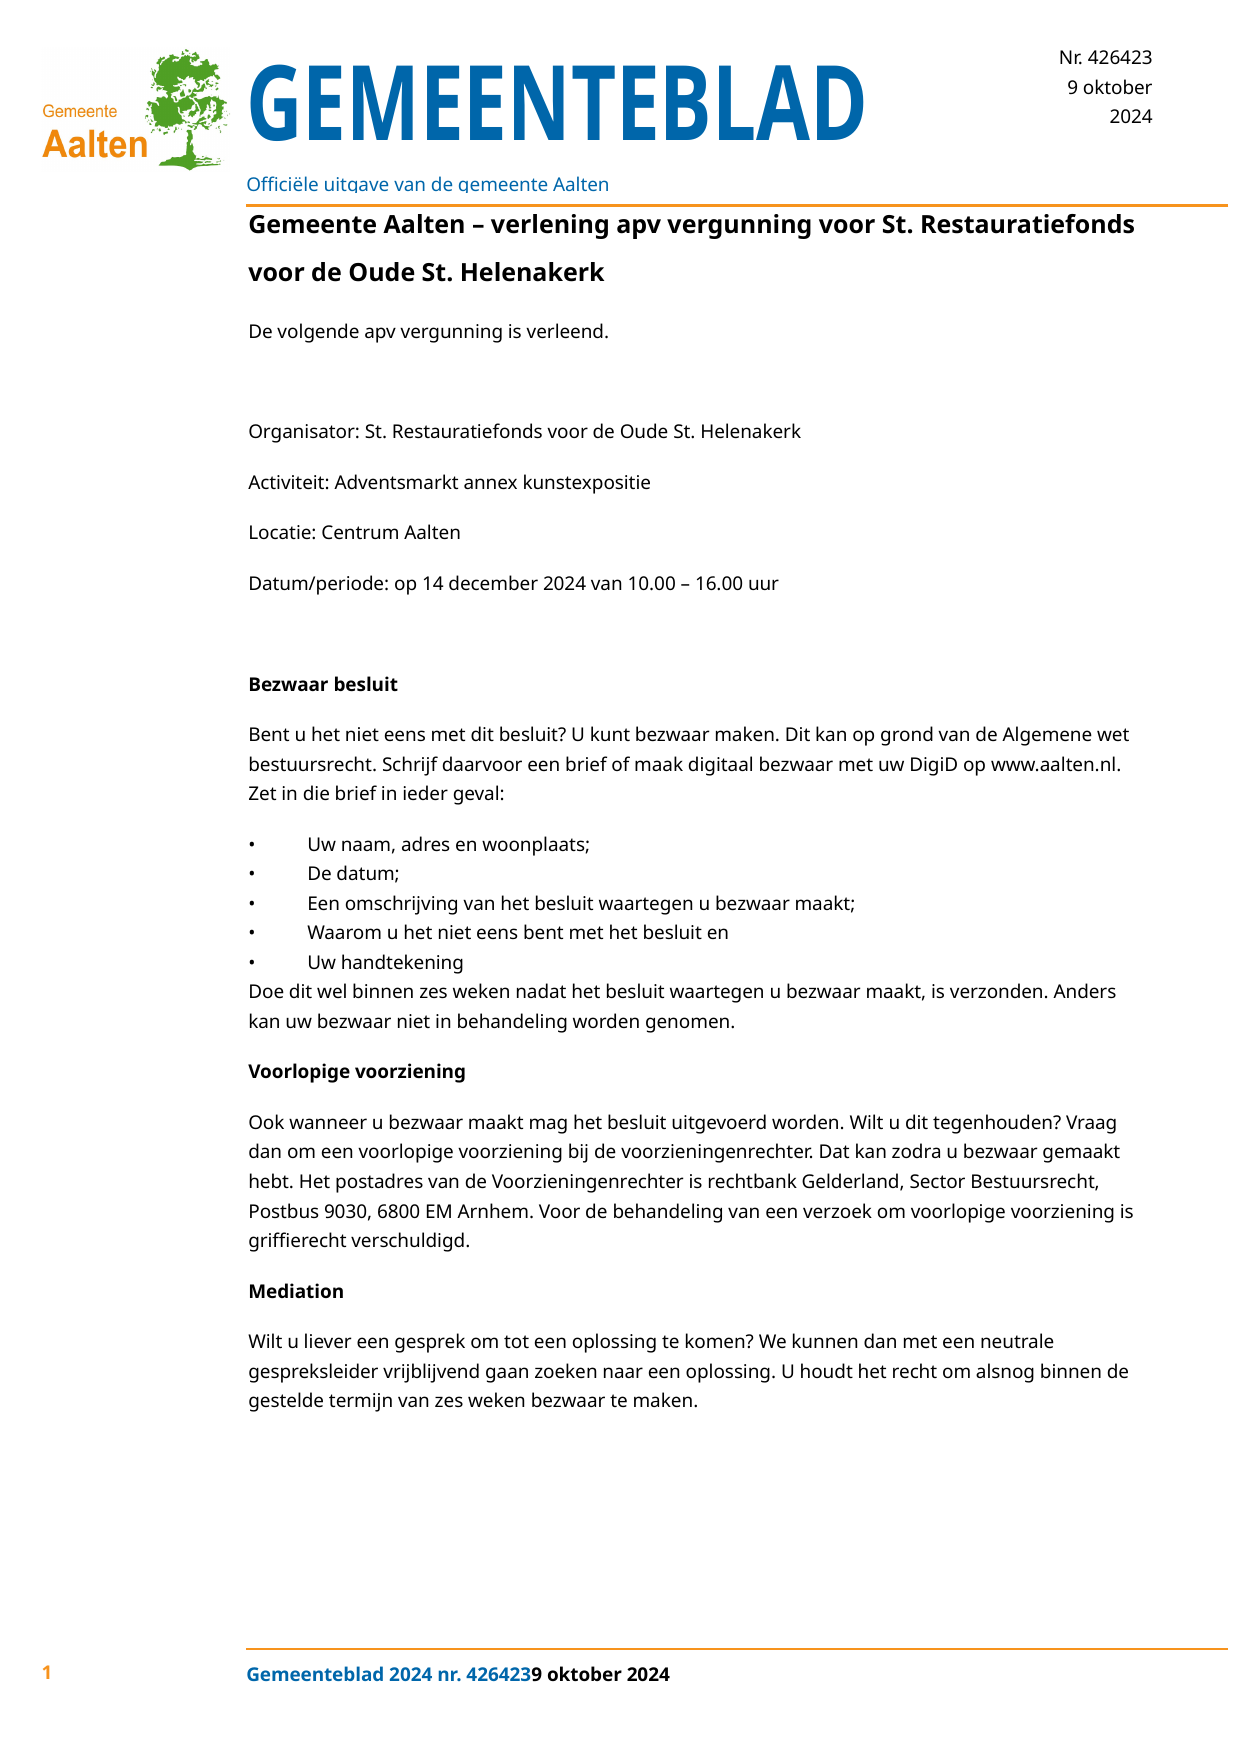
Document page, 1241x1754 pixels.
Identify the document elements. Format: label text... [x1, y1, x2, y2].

text Organisator: St. Restauratiefonds voor de Oude St. Helenakerk [248, 419, 1152, 444]
text Bent u het niet eens met dit besluit? U kunt bezwaar maken. Dit kan op grond van de Algemene wet bestuursrecht. Schrijf daarvoor een brief of maak digitaal bezwaar met uw DigiD op www.aalten.nl. Zet in die brief in ieder geval: [248, 721, 1152, 806]
text Activiteit: Adventsmarkt annex kunstexpositie [248, 469, 1152, 495]
text Locatie: Centrum Aalten [248, 519, 1152, 545]
text Datum/periode: op 14 december 2024 van 10.00 – 16.00 uur [248, 570, 1152, 596]
text Ook wanneer u bezwaar maakt mag het besluit uitgevoerd worden. Wilt u dit tegenhouden? Vraag dan om een voorlopige voorziening bij de voorzieningenrechter. Dat kan zodra u bezwaar gemaakt hebt. Het postadres van de Voorzieningenrechter is rechtbank Gelderland, Sector Bestuursrecht, Postbus 9030, 6800 EM Arnhem. Voor de behandeling van een verzoek om voorlopige voorziening is griffierecht verschuldigd. [248, 1109, 1152, 1253]
list Waarom u het niet eens bent met het besluit en [248, 919, 1152, 945]
list Een omschrijving van het besluit waartegen u bezwaar maakt; [248, 890, 1152, 916]
text Mediation [248, 1278, 1152, 1304]
text De volgende apv vergunning is verleend. [248, 318, 1152, 344]
picture [41, 47, 231, 172]
text Doe dit wel binnen zes weken nadat het besluit waartegen u bezwaar maakt, is verzonden. Anders kan uw bezwaar niet in behandeling worden genomen. [248, 979, 1152, 1034]
text Wilt u liever een gesprek om tot een oplossing te komen? We kunnen dan met een neutrale gespreksleider vrijblijvend gaan zoeken naar een oplossing. U houdt het recht om alsnog binnen de gestelde termijn van zes weken bezwaar te maken. [248, 1328, 1152, 1413]
text Voorlopige voorziening [248, 1059, 1152, 1084]
list Uw handtekening [248, 949, 1152, 975]
text Bezwaar besluit [248, 671, 1152, 697]
list Uw naam, adres en woonplaats; [248, 831, 1152, 857]
list De datum; [248, 860, 1152, 886]
text Gemeente Aalten – verlening apv vergunning voor St. Restauratiefonds voor de Oude St. Helenakerk [248, 207, 1152, 288]
